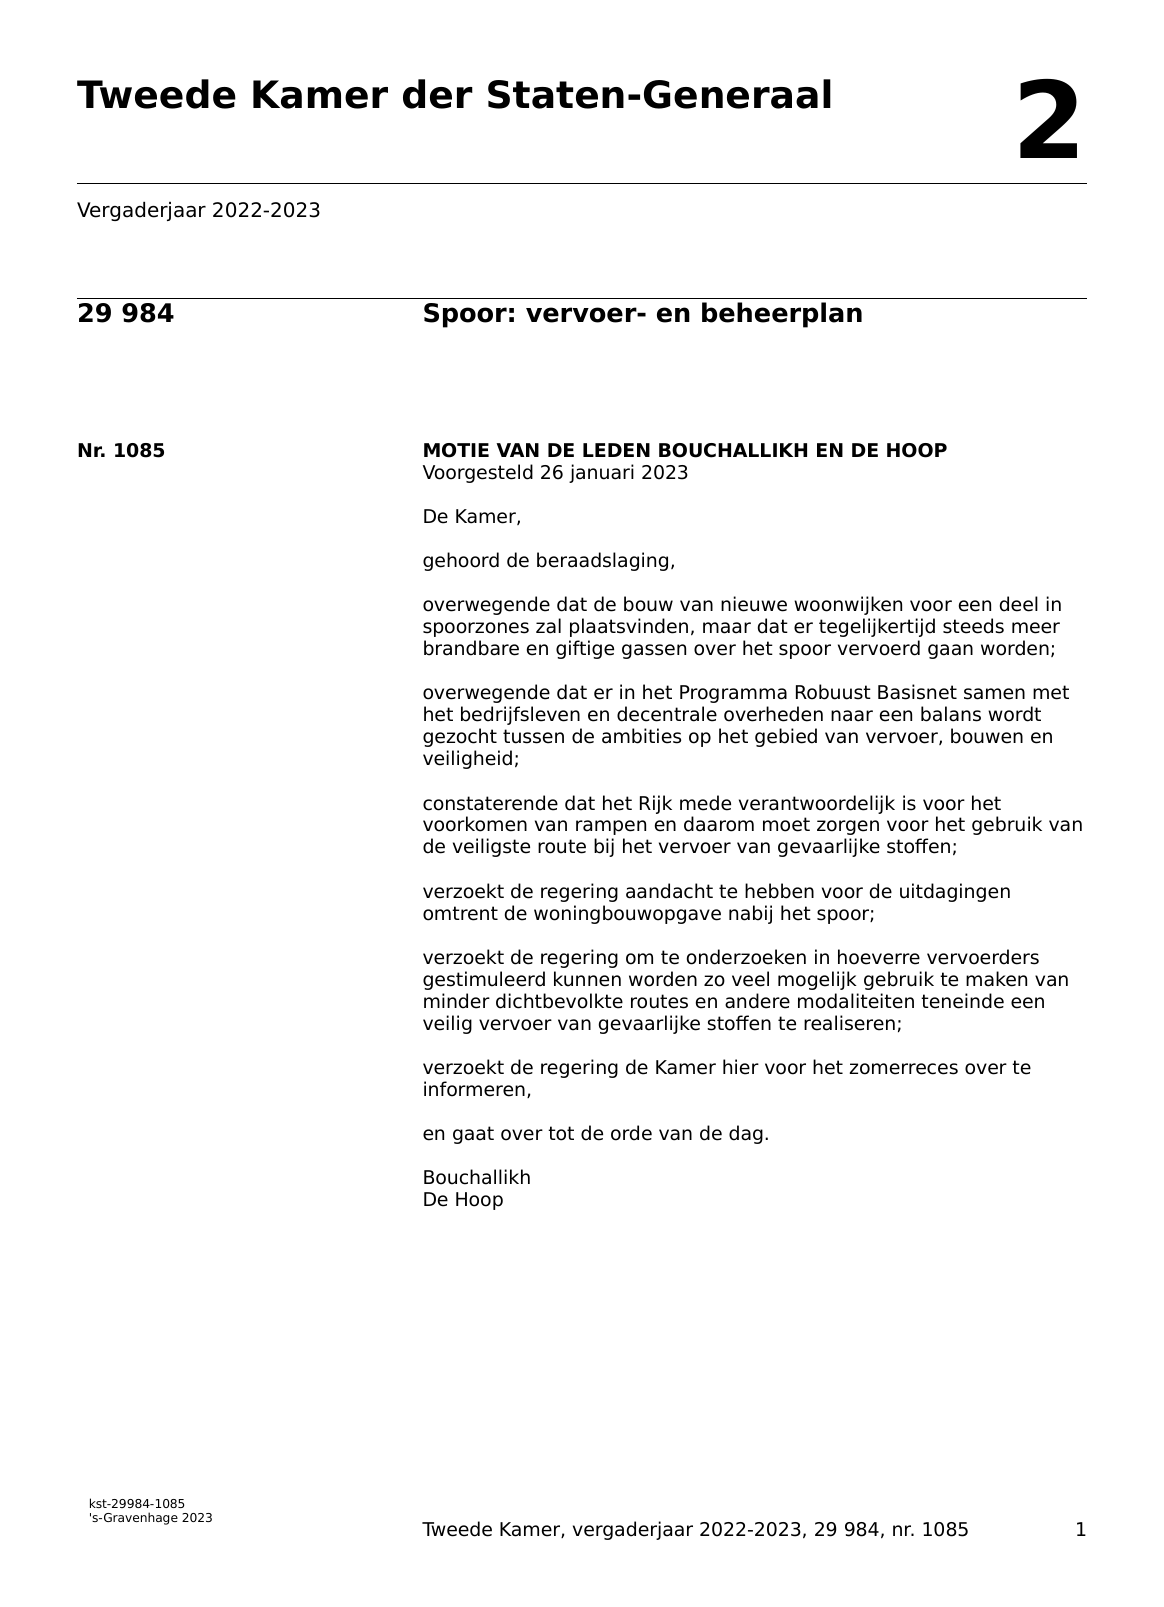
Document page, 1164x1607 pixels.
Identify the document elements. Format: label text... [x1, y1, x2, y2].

text De Kamer, [422, 506, 1087, 528]
subtitle 29 984 Spoor: vervoer- en beheerplan [77, 299, 1087, 329]
table_header 2 [886, 59, 1087, 183]
text overwegende dat de bouw van nieuwe woonwijken voor een deel in spoorzones zal plaatsvinden, maar dat er tegelijkertijd steeds meer brandbare en giftige gassen over het spoor vervoerd gaan worden; [422, 594, 1087, 660]
text 's-Gravenhage 2023 [88, 1511, 323, 1525]
text kst-29984-1085 [88, 1497, 323, 1511]
text constaterende dat het Rijk mede verantwoordelijk is voor het voorkomen van rampen en daarom moet zorgen voor het gebruik van de veiligste route bij het vervoer van gevaarlijke stoffen; [422, 792, 1087, 858]
text verzoekt de regering de Kamer hier voor het zomerreces over te informeren, [422, 1057, 1087, 1101]
text overwegende dat er in het Programma Robuust Basisnet samen met het bedrijfsleven en decentrale overheden naar een balans wordt gezocht tussen de ambities op het gebied van vervoer, bouwen en veiligheid; [422, 682, 1087, 770]
text De Hoop [422, 1189, 1087, 1211]
text verzoekt de regering om te onderzoeken in hoeverre vervoerders gestimuleerd kunnen worden zo veel mogelijk gebruik te maken van minder dichtbevolkte routes en andere modaliteiten teneinde een veilig vervoer van gevaarlijke stoffen te realiseren; [422, 947, 1087, 1034]
text verzoekt de regering aandacht te hebben voor de uitdagingen omtrent de woningbouwopgave nabij het spoor; [422, 881, 1087, 924]
subtitle Nr. 1085 MOTIE VAN DE LEDEN BOUCHALLIKH EN DE HOOP [77, 440, 1087, 462]
text Voorgesteld 26 januari 2023 [422, 462, 1087, 484]
text Bouchallikh [422, 1167, 1087, 1189]
table_header Tweede Kamer der Staten-Generaal [77, 59, 886, 183]
text en gaat over tot de orde van de dag. [422, 1123, 1087, 1145]
table_cell Vergaderjaar 2022-2023 [77, 184, 1087, 298]
text gehoord de beraadslaging, [422, 550, 1087, 572]
